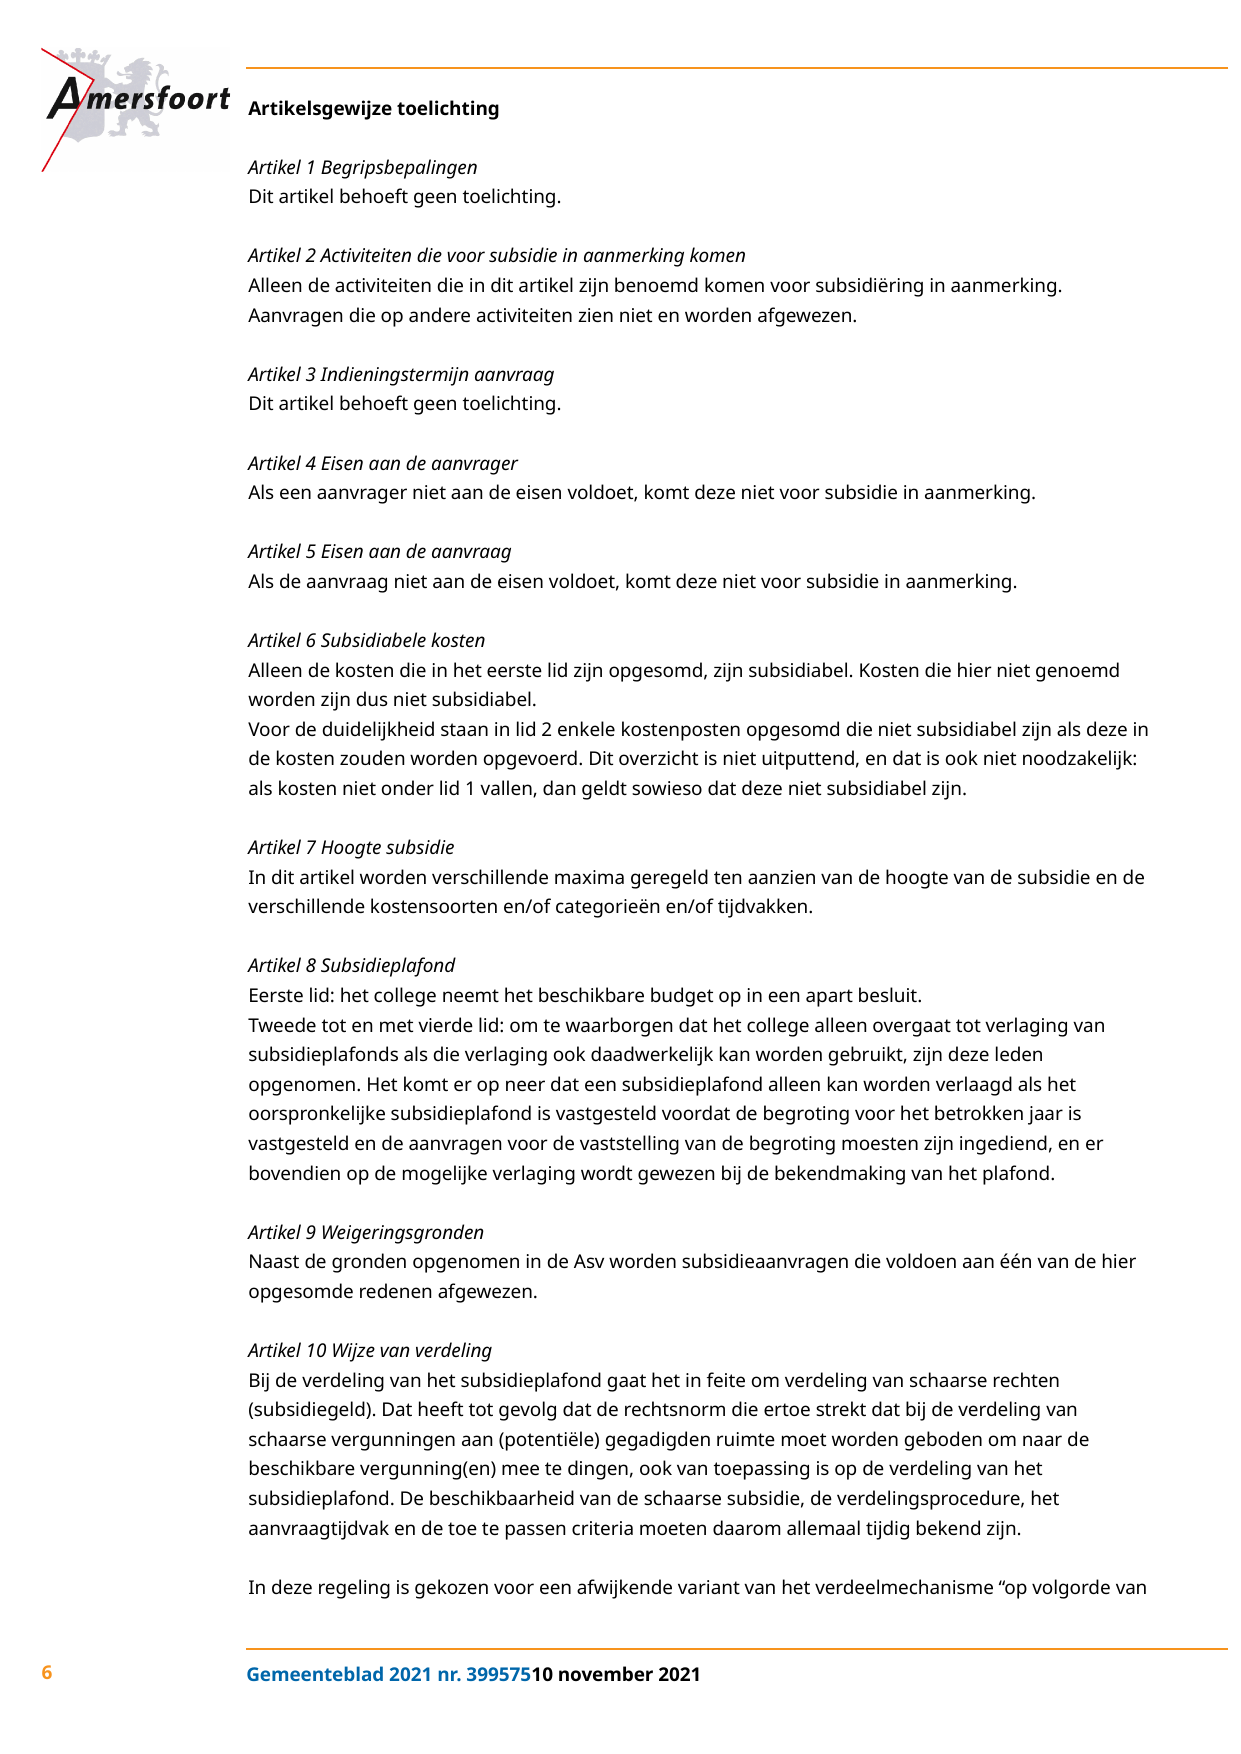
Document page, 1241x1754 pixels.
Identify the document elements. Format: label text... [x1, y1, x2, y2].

text In dit artikel worden verschillende maxima geregeld ten aanzien van de hoogte van de subsidie en de verschillende kostensoorten en/of categorieën en/of tijdvakken. [248, 864, 1152, 919]
text Artikel 7 Hoogte subsidie [248, 834, 1152, 860]
text Als een aanvrager niet aan de eisen voldoet, komt deze niet voor subsidie in aanmerking. [248, 479, 1152, 505]
text Dit artikel behoeft geen toelichting. [248, 183, 1152, 209]
text Artikel 9 Weigeringsgronden [248, 1219, 1152, 1245]
text Voor de duidelijkheid staan in lid 2 enkele kostenposten opgesomd die niet subsidiabel zijn als deze in de kosten zouden worden opgevoerd. Dit overzicht is niet uitputtend, en dat is ook niet noodzakelijk: als kosten niet onder lid 1 vallen, dan geldt sowieso dat deze niet subsidiabel zijn. [248, 716, 1152, 801]
picture [41, 47, 231, 172]
text Artikel 8 Subsidieplafond [248, 953, 1152, 978]
text Alleen de kosten die in het eerste lid zijn opgesomd, zijn subsidiabel. Kosten die hier niet genoemd worden zijn dus niet subsidiabel. [248, 657, 1152, 712]
text In deze regeling is gekozen voor een afwijkende variant van het verdeelmechanisme “op volgorde van [248, 1574, 1152, 1600]
text Als de aanvraag niet aan de eisen voldoet, komt deze niet voor subsidie in aanmerking. [248, 568, 1152, 594]
text Bij de verdeling van het subsidieplafond gaat het in feite om verdeling van schaarse rechten (subsidiegeld). Dat heeft tot gevolg dat de rechtsnorm die ertoe strekt dat bij de verdeling van schaarse vergunningen aan (potentiële) gegadigden ruimte moet worden geboden om naar de beschikbare vergunning(en) mee te dingen, ook van toepassing is op de verdeling van het subsidieplafond. De beschikbaarheid van de schaarse subsidie, de verdelingsprocedure, het aanvraagtijdvak en de toe te passen criteria moeten daarom allemaal tijdig bekend zijn. [248, 1367, 1152, 1541]
text Artikel 4 Eisen aan de aanvrager [248, 450, 1152, 476]
text Alleen de activiteiten die in dit artikel zijn benoemd komen voor subsidiëring in aanmerking. Aanvragen die op andere activiteiten zien niet en worden afgewezen. [248, 272, 1152, 328]
text Eerste lid: het college neemt het beschikbare budget op in een apart besluit. [248, 982, 1152, 1008]
text Tweede tot en met vierde lid: om te waarborgen dat het college alleen overgaat tot verlaging van subsidieplafonds als die verlaging ook daadwerkelijk kan worden gebruikt, zijn deze leden opgenomen. Het komt er op neer dat een subsidieplafond alleen kan worden verlaagd als het oorspronkelijke subsidieplafond is vastgesteld voordat de begroting voor het betrokken jaar is vastgesteld en de aanvragen voor de vaststelling van de begroting moesten zijn ingediend, en er bovendien op de mogelijke verlaging wordt gewezen bij de bekendmaking van het plafond. [248, 1012, 1152, 1186]
text Artikel 3 Indieningstermijn aanvraag [248, 361, 1152, 387]
text Naast de gronden opgenomen in de Asv worden subsidieaanvragen die voldoen aan één van de hier opgesomde redenen afgewezen. [248, 1248, 1152, 1304]
text Artikel 2 Activiteiten die voor subsidie in aanmerking komen [248, 243, 1152, 268]
text Artikel 6 Subsidiabele kosten [248, 627, 1152, 653]
text Artikelsgewijze toelichting [248, 95, 1152, 121]
text Artikel 10 Wijze van verdeling [248, 1337, 1152, 1363]
text Artikel 5 Eisen aan de aanvraag [248, 538, 1152, 564]
text Dit artikel behoeft geen toelichting. [248, 391, 1152, 416]
text Artikel 1 Begripsbepalingen [248, 154, 1152, 180]
